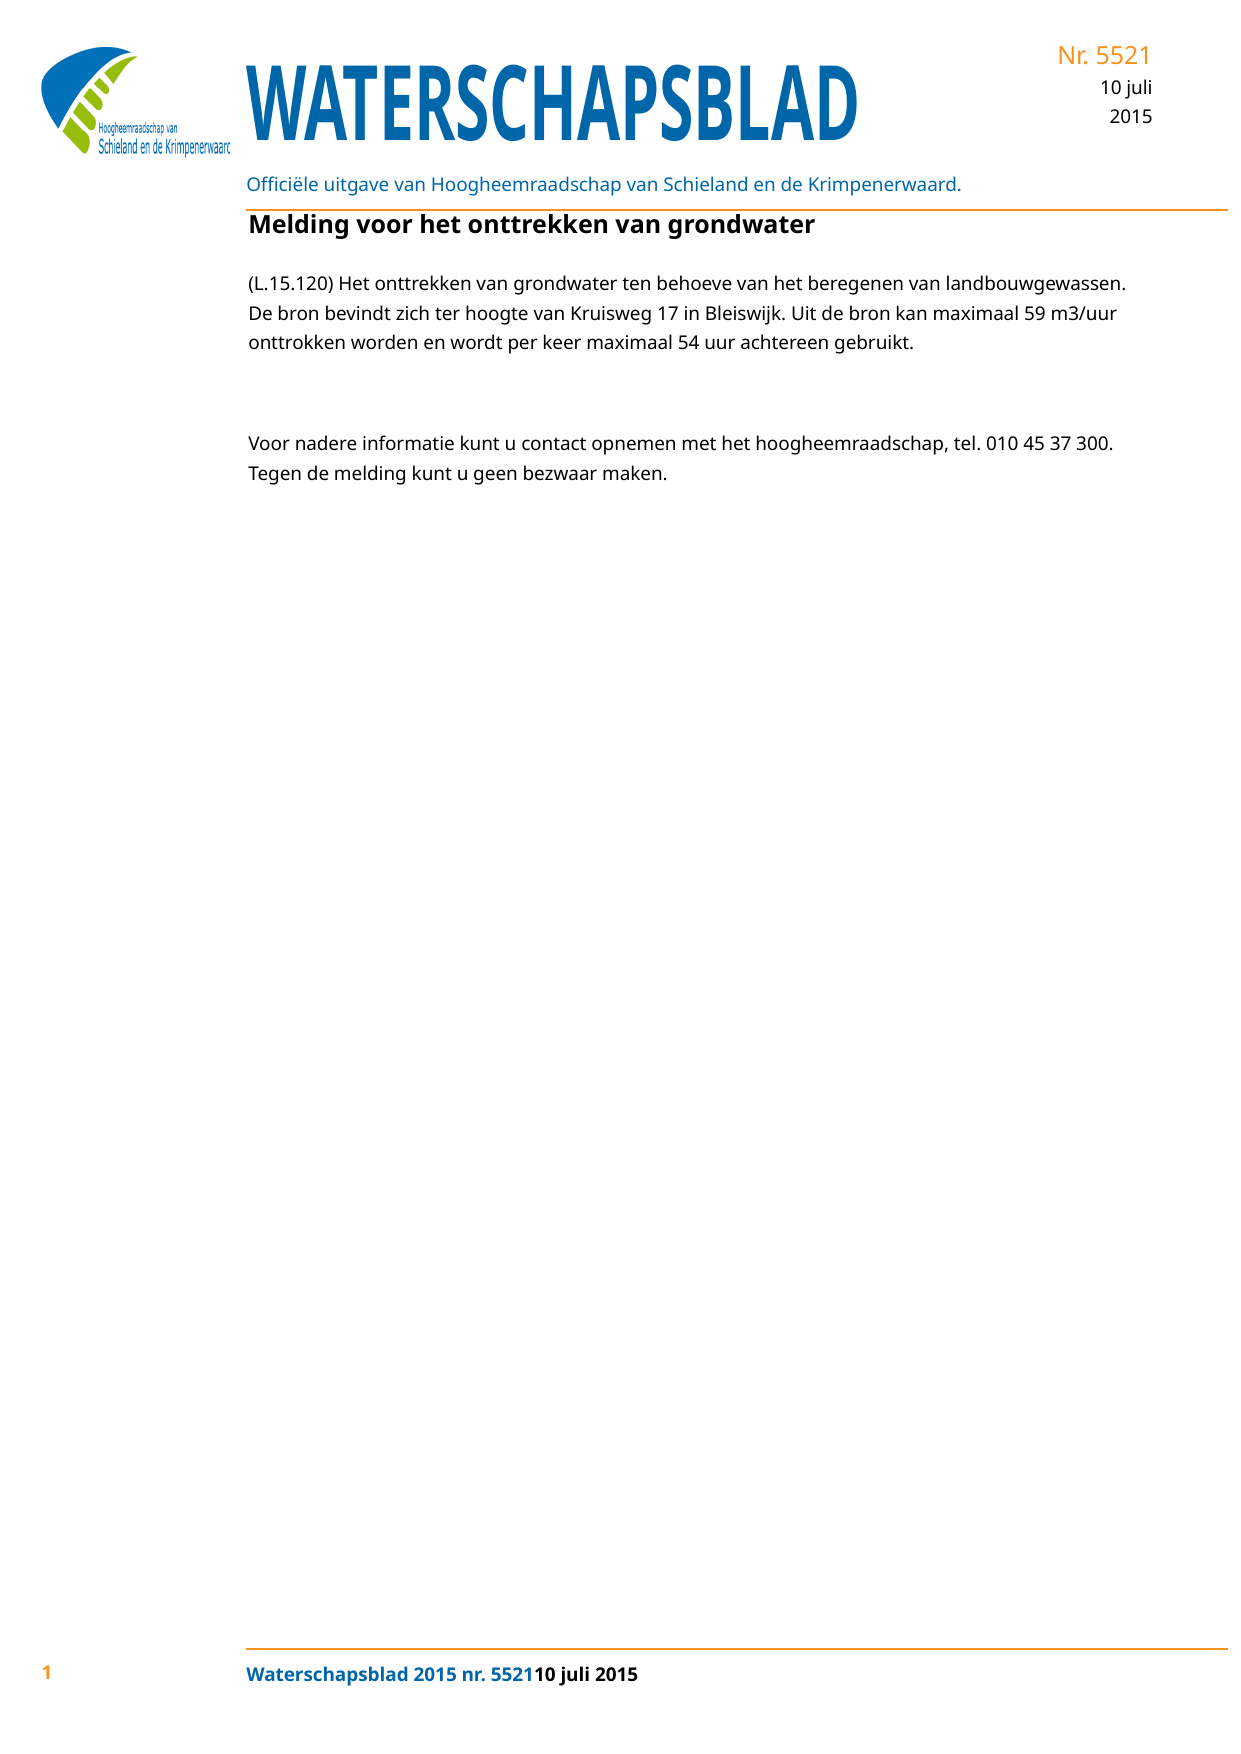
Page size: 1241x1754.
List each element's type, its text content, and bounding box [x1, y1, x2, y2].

picture [41, 47, 231, 172]
text Voor nadere informatie kunt u contact opnemen met het hoogheemraadschap, tel. 010 45 37 300. Tegen de melding kunt u geen bezwaar maken. [248, 430, 1152, 486]
text (L.15.120) Het onttrekken van grondwater ten behoeve van het beregenen van landbouwgewassen. De bron bevindt zich ter hoogte van Kruisweg 17 in Bleiswijk. Uit de bron kan maximaal 59 m3/uur onttrokken worden en wordt per keer maximaal 54 uur achtereen gebruikt. [248, 270, 1152, 355]
text Melding voor het onttrekken van grondwater [248, 211, 1152, 241]
